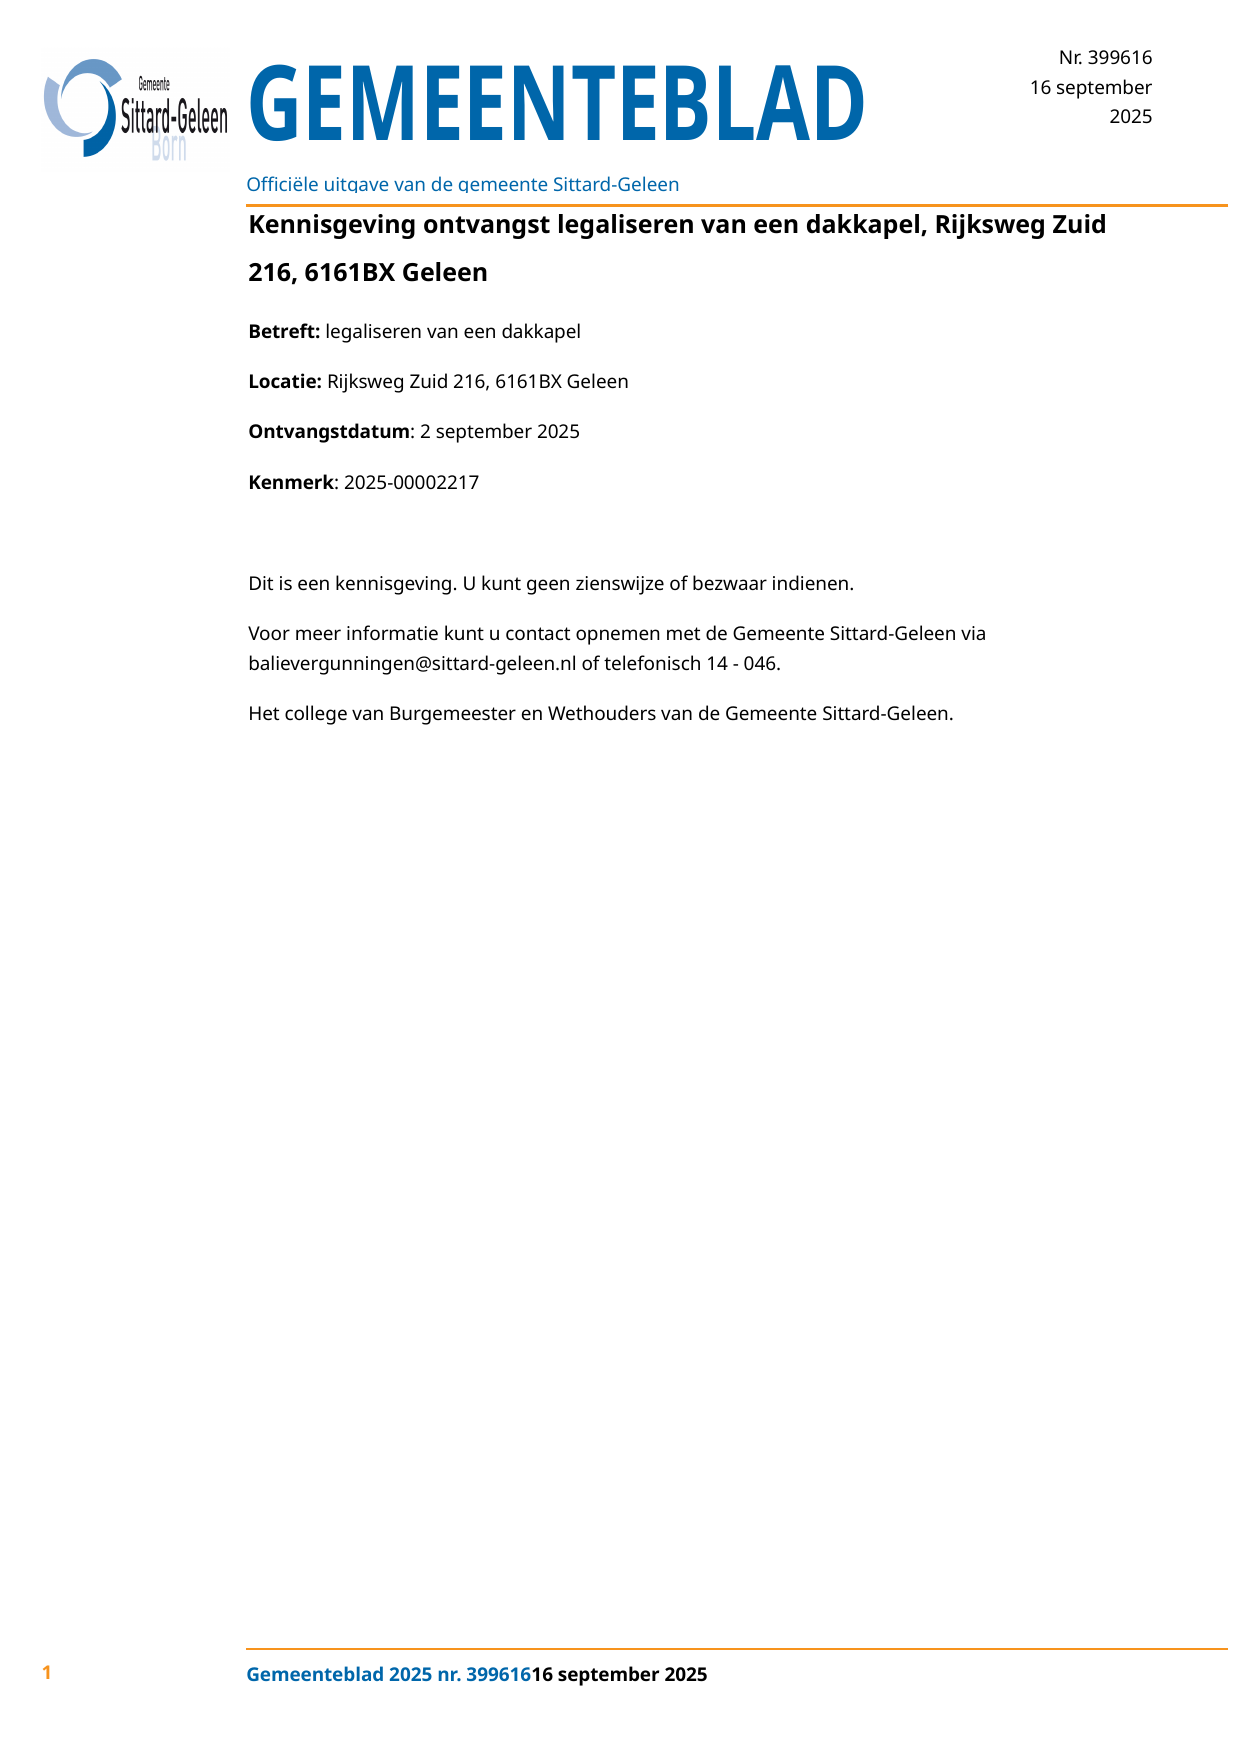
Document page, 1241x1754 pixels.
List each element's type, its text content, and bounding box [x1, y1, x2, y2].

text Ontvangstdatum: 2 september 2025 [248, 419, 1152, 444]
picture [41, 47, 231, 172]
text Dit is een kennisgeving. U kunt geen zienswijze of bezwaar indienen. [248, 570, 1152, 596]
text Kennisgeving ontvangst legaliseren van een dakkapel, Rijksweg Zuid 216, 6161BX Geleen [248, 207, 1152, 288]
text Locatie: Rijksweg Zuid 216, 6161BX Geleen [248, 368, 1152, 394]
text Betreft: legaliseren van een dakkapel [248, 318, 1152, 344]
text Kenmerk: 2025-00002217 [248, 469, 1152, 495]
text Voor meer informatie kunt u contact opnemen met de Gemeente Sittard-Geleen via balievergunningen@sittard-geleen.nl of telefonisch 14 - 046. [248, 620, 1152, 676]
text Het college van Burgemeester en Wethouders van de Gemeente Sittard-Geleen. [248, 700, 1152, 726]
